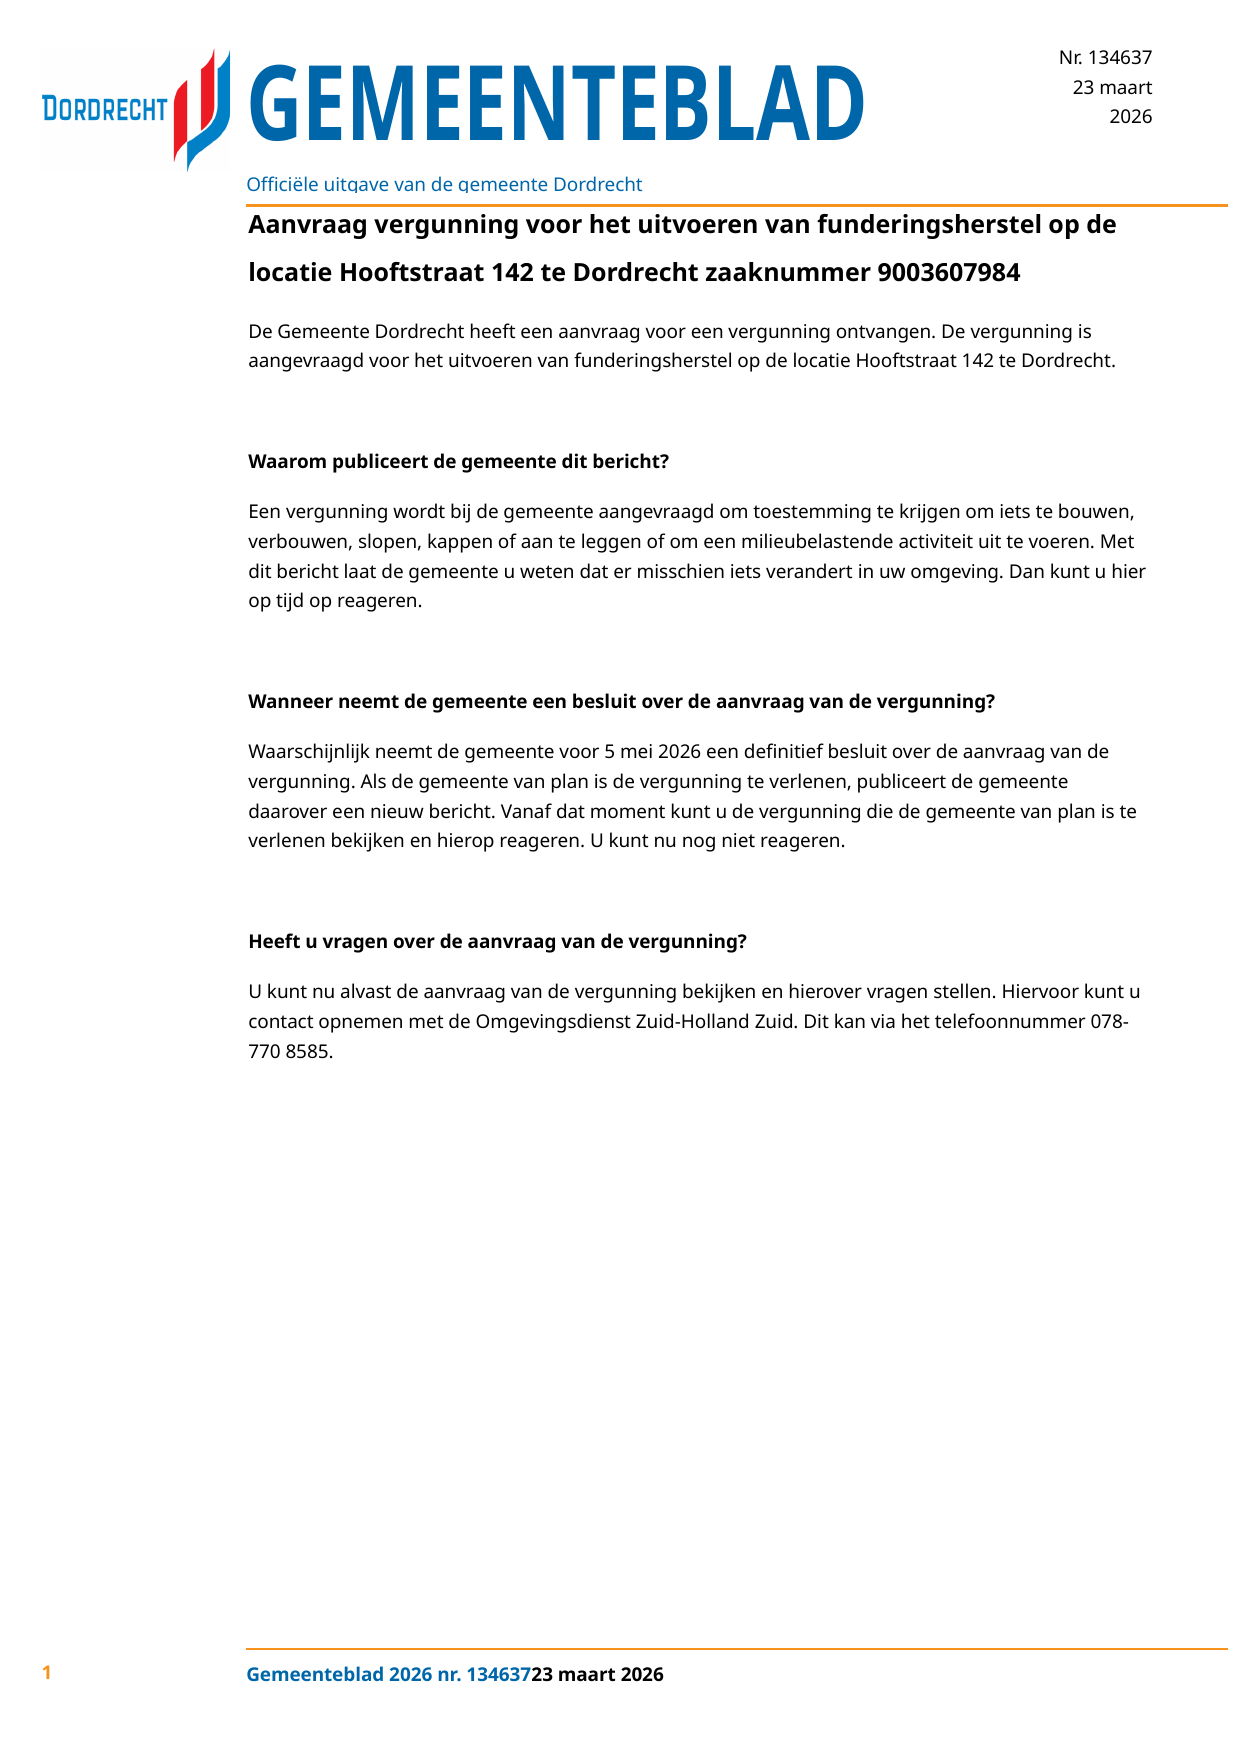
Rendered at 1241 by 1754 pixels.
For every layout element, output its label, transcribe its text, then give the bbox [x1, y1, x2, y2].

text U kunt nu alvast de aanvraag van de vergunning bekijken en hierover vragen stellen. Hiervoor kunt u contact opnemen met de Omgevingsdienst Zuid-Holland Zuid. Dit kan via het telefoonnummer 078-770 8585. [248, 979, 1152, 1064]
text Wanneer neemt de gemeente een besluit over de aanvraag van de vergunning? [248, 688, 1152, 714]
text Aanvraag vergunning voor het uitvoeren van funderingsherstel op de locatie Hooftstraat 142 te Dordrecht zaaknummer 9003607984 [248, 207, 1152, 288]
picture [41, 47, 231, 172]
text De Gemeente Dordrecht heeft een aanvraag voor een vergunning ontvangen. De vergunning is aangevraagd voor het uitvoeren van funderingsherstel op de locatie Hooftstraat 142 te Dordrecht. [248, 318, 1152, 373]
text Een vergunning wordt bij de gemeente aangevraagd om toestemming te krijgen om iets te bouwen, verbouwen, slopen, kappen of aan te leggen of om een milieubelastende activiteit uit te voeren. Met dit bericht laat de gemeente u weten dat er misschien iets verandert in uw omgeving. Dan kunt u hier op tijd op reageren. [248, 499, 1152, 613]
text Heeft u vragen over de aanvraag van de vergunning? [248, 928, 1152, 954]
text Waarschijnlijk neemt de gemeente voor 5 mei 2026 een definitief besluit over de aanvraag van de vergunning. Als de gemeente van plan is de vergunning te verlenen, publiceert de gemeente daarover een nieuw bericht. Vanaf dat moment kunt u de vergunning die de gemeente van plan is te verlenen bekijken en hierop reageren. U kunt nu nog niet reageren. [248, 739, 1152, 853]
text Waarom publiceert de gemeente dit bericht? [248, 448, 1152, 474]
